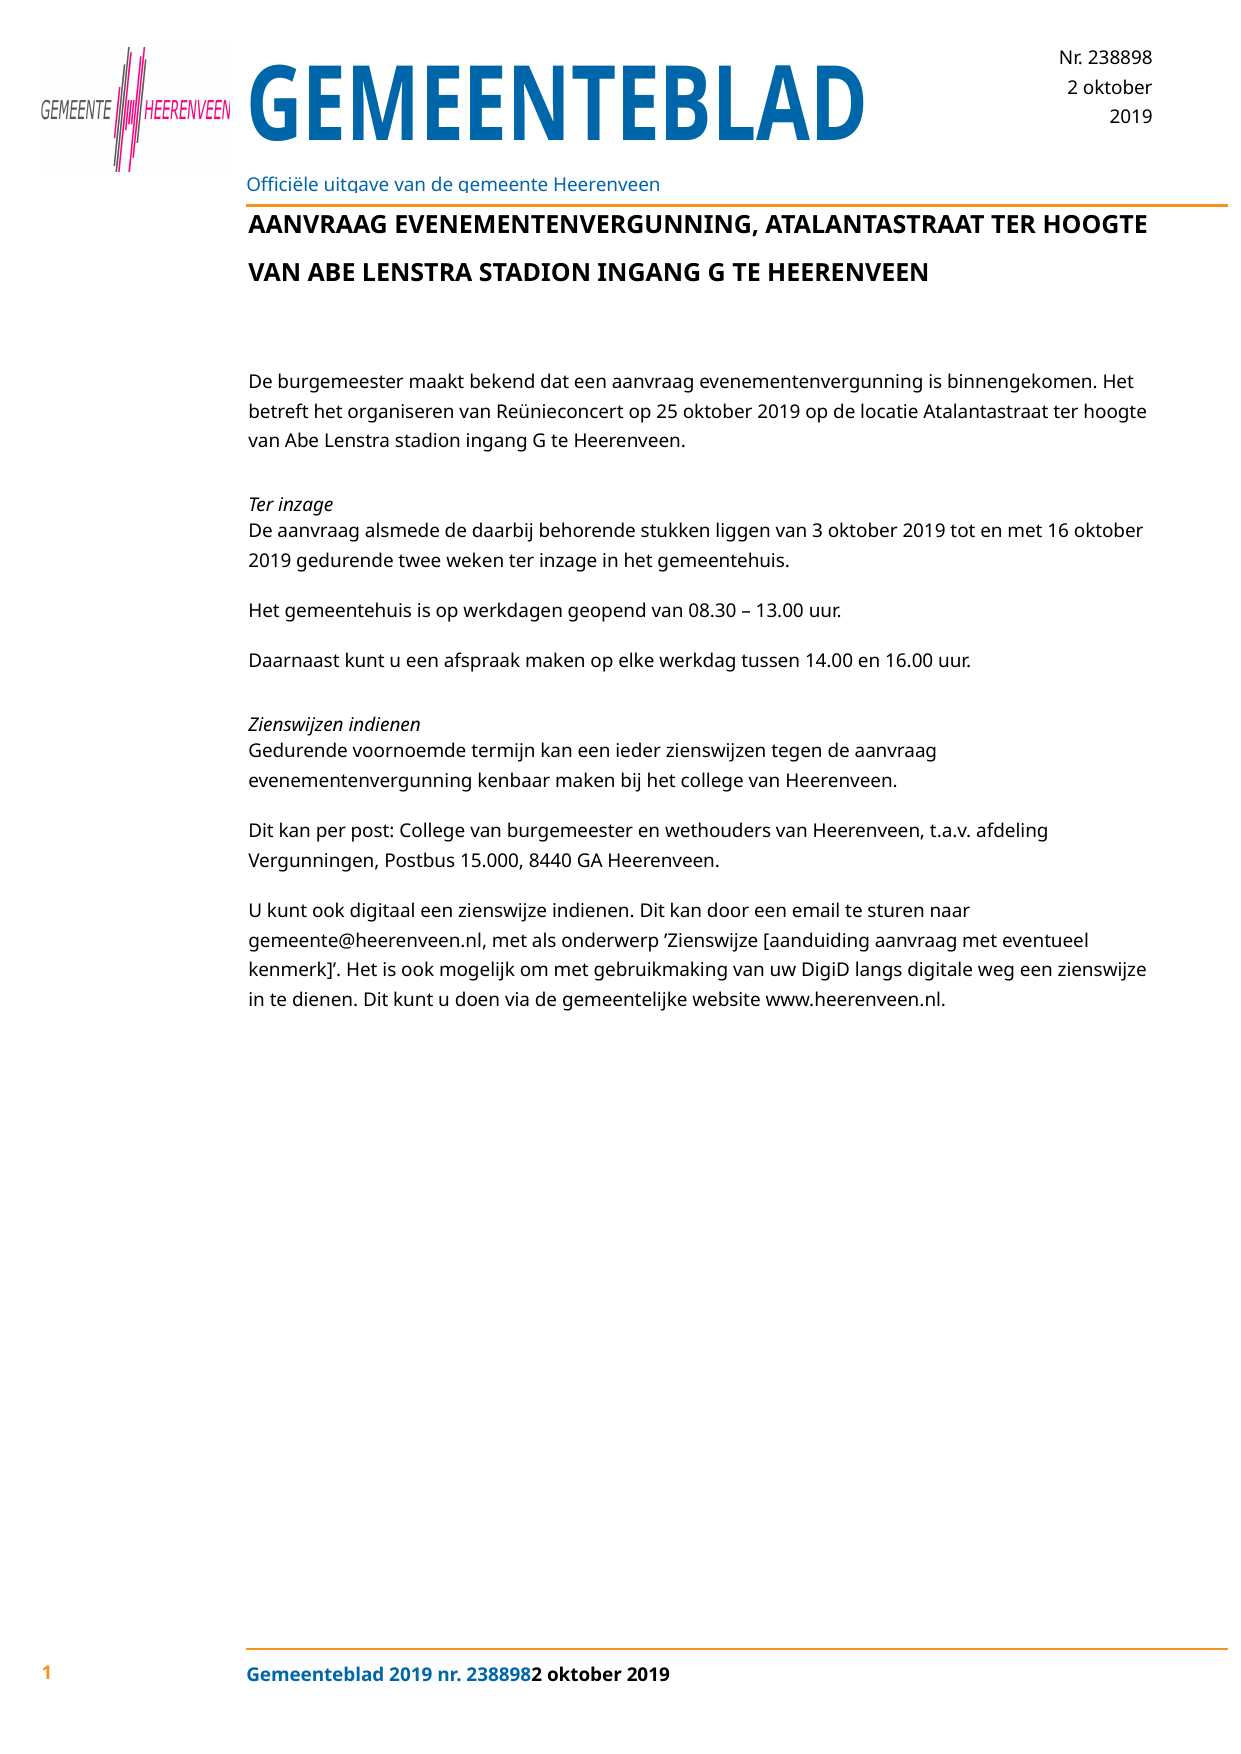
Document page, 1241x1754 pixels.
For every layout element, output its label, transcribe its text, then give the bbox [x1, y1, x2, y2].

text De burgemeester maakt bekend dat een aanvraag evenementenvergunning is binnengekomen. Het betreft het organiseren van Reünieconcert op 25 oktober 2019 op de locatie Atalantastraat ter hoogte van Abe Lenstra stadion ingang G te Heerenveen. [248, 368, 1152, 453]
text AANVRAAG EVENEMENTENVERGUNNING, ATALANTASTRAAT TER HOOGTE VAN ABE LENSTRA STADION INGANG G TE HEERENVEEN [248, 207, 1152, 288]
text Het gemeentehuis is op werkdagen geopend van 08.30 – 13.00 uur. [248, 597, 1152, 623]
picture [41, 47, 231, 172]
text De aanvraag alsmede de daarbij behorende stukken liggen van 3 oktober 2019 tot en met 16 oktober 2019 gedurende twee weken ter inzage in het gemeentehuis. [248, 517, 1152, 572]
text Zienswijzen indienen [248, 712, 1152, 737]
text Gedurende voornoemde termijn kan een ieder zienswijzen tegen de aanvraag evenementenvergunning kenbaar maken bij het college van Heerenveen. [248, 737, 1152, 793]
text Ter inzage [248, 491, 1152, 517]
text Dit kan per post: College van burgemeester en wethouders van Heerenveen, t.a.v. afdeling Vergunningen, Postbus 15.000, 8440 GA Heerenveen. [248, 817, 1152, 873]
text Daarnaast kunt u een afspraak maken op elke werkdag tussen 14.00 en 16.00 uur. [248, 648, 1152, 673]
text U kunt ook digitaal een zienswijze indienen. Dit kan door een email te sturen naar gemeente@heerenveen.nl, met als onderwerp ’Zienswijze [aanduiding aanvraag met eventueel kenmerk]’. Het is ook mogelijk om met gebruikmaking van uw DigiD langs digitale weg een zienswijze in te dienen. Dit kunt u doen via de gemeentelijke website www.heerenveen.nl. [248, 897, 1152, 1012]
